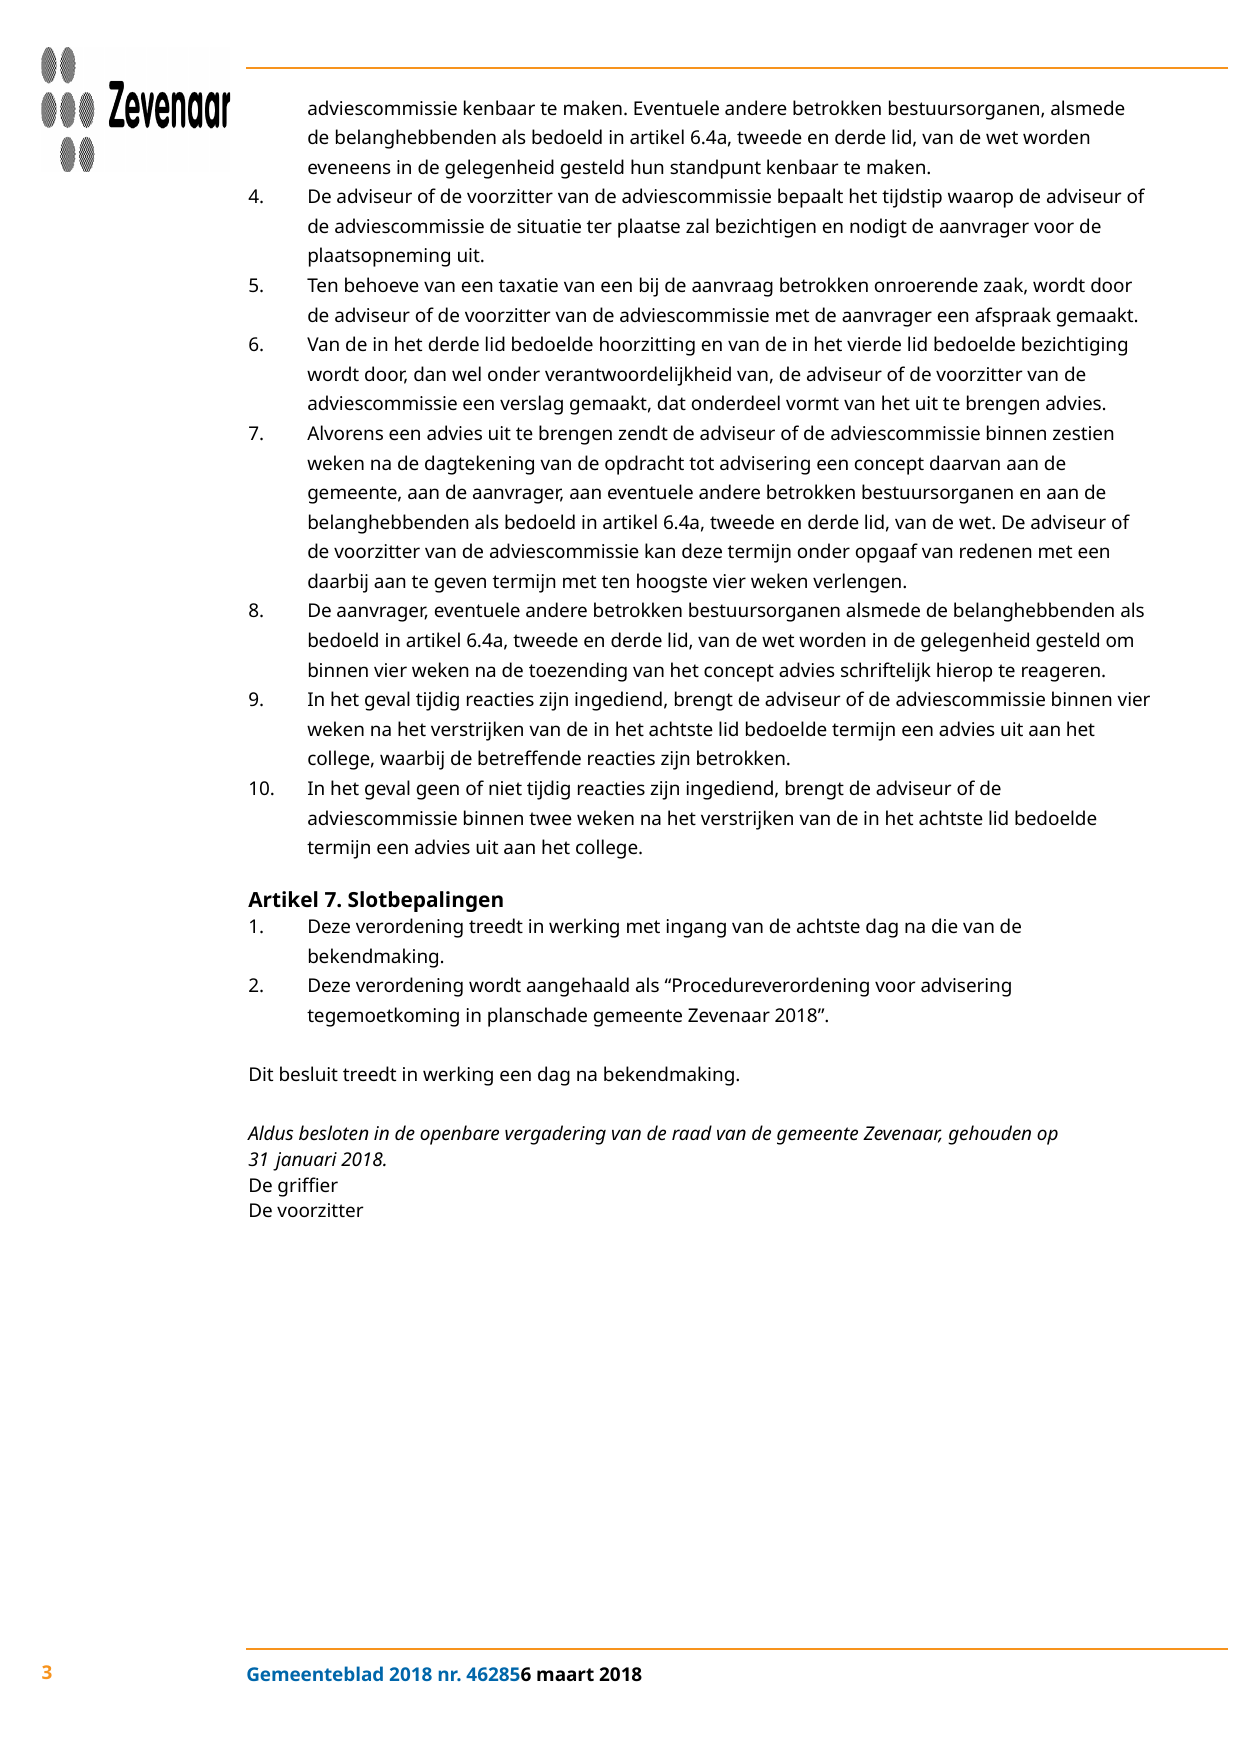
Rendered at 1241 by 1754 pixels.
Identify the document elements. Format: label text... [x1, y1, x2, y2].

list In het geval tijdig reacties zijn ingediend, brengt de adviseur of de adviescommissie binnen vier weken na het verstrijken van de in het achtste lid bedoelde termijn een advies uit aan het college, waarbij de betreffende reacties zijn betrokken. [248, 686, 1152, 771]
list Alvorens een advies uit te brengen zendt de adviseur of de adviescommissie binnen zestien weken na de dagtekening van de opdracht tot advisering een concept daarvan aan de gemeente, aan de aanvrager, aan eventuele andere betrokken bestuursorganen en aan de belanghebbenden als bedoeld in artikel 6.4a, tweede en derde lid, van de wet. De adviseur of de voorzitter van de adviescommissie kan deze termijn onder opgaaf van redenen met een daarbij aan te geven termijn met ten hoogste vier weken verlengen. [248, 420, 1152, 594]
list De aanvrager, eventuele andere betrokken bestuursorganen alsmede de belanghebbenden als bedoeld in artikel 6.4a, tweede en derde lid, van de wet worden in de gelegenheid gesteld om binnen vier weken na de toezending van het concept advies schriftelijk hierop te reageren. [248, 598, 1152, 683]
list De adviseur of de voorzitter van de adviescommissie bepaalt het tijdstip waarop de adviseur of de adviescommissie de situatie ter plaatse zal bezichtigen en nodigt de aanvrager voor de plaatsopneming uit. [248, 183, 1152, 268]
text Dit besluit treedt in werking een dag na bekendmaking. [248, 1061, 1152, 1087]
text Aldus besloten in de openbare vergadering van de raad van de gemeente Zevenaar, gehouden op 31 januari 2018. [248, 1120, 1152, 1172]
list In het geval geen of niet tijdig reacties zijn ingediend, brengt de adviseur of de adviescommissie binnen twee weken na het verstrijken van de in het achtste lid bedoelde termijn een advies uit aan het college. [248, 775, 1152, 860]
list Deze verordening wordt aangehaald als “Procedureverordening voor advisering tegemoetkoming in planschade gemeente Zevenaar 2018”. [248, 972, 1152, 1028]
text De voorzitter [248, 1197, 1152, 1223]
picture [41, 47, 231, 172]
list Deze verordening treedt in werking met ingang van de achtste dag na die van de bekendmaking. [248, 913, 1152, 968]
list Ten behoeve van een taxatie van een bij de aanvraag betrokken onroerende zaak, wordt door de adviseur of de voorzitter van de adviescommissie met de aanvrager een afspraak gemaakt. [248, 272, 1152, 328]
text De griffier [248, 1172, 1152, 1197]
list adviescommissie kenbaar te maken. Eventuele andere betrokken bestuursorganen, alsmede de belanghebbenden als bedoeld in artikel 6.4a, tweede en derde lid, van de wet worden eveneens in de gelegenheid gesteld hun standpunt kenbaar te maken. [248, 95, 1152, 180]
text Artikel 7. Slotbepalingen [248, 885, 1152, 913]
list Van de in het derde lid bedoelde hoorzitting en van de in het vierde lid bedoelde bezichtiging wordt door, dan wel onder verantwoordelijkheid van, de adviseur of de voorzitter van de adviescommissie een verslag gemaakt, dat onderdeel vormt van het uit te brengen advies. [248, 331, 1152, 416]
